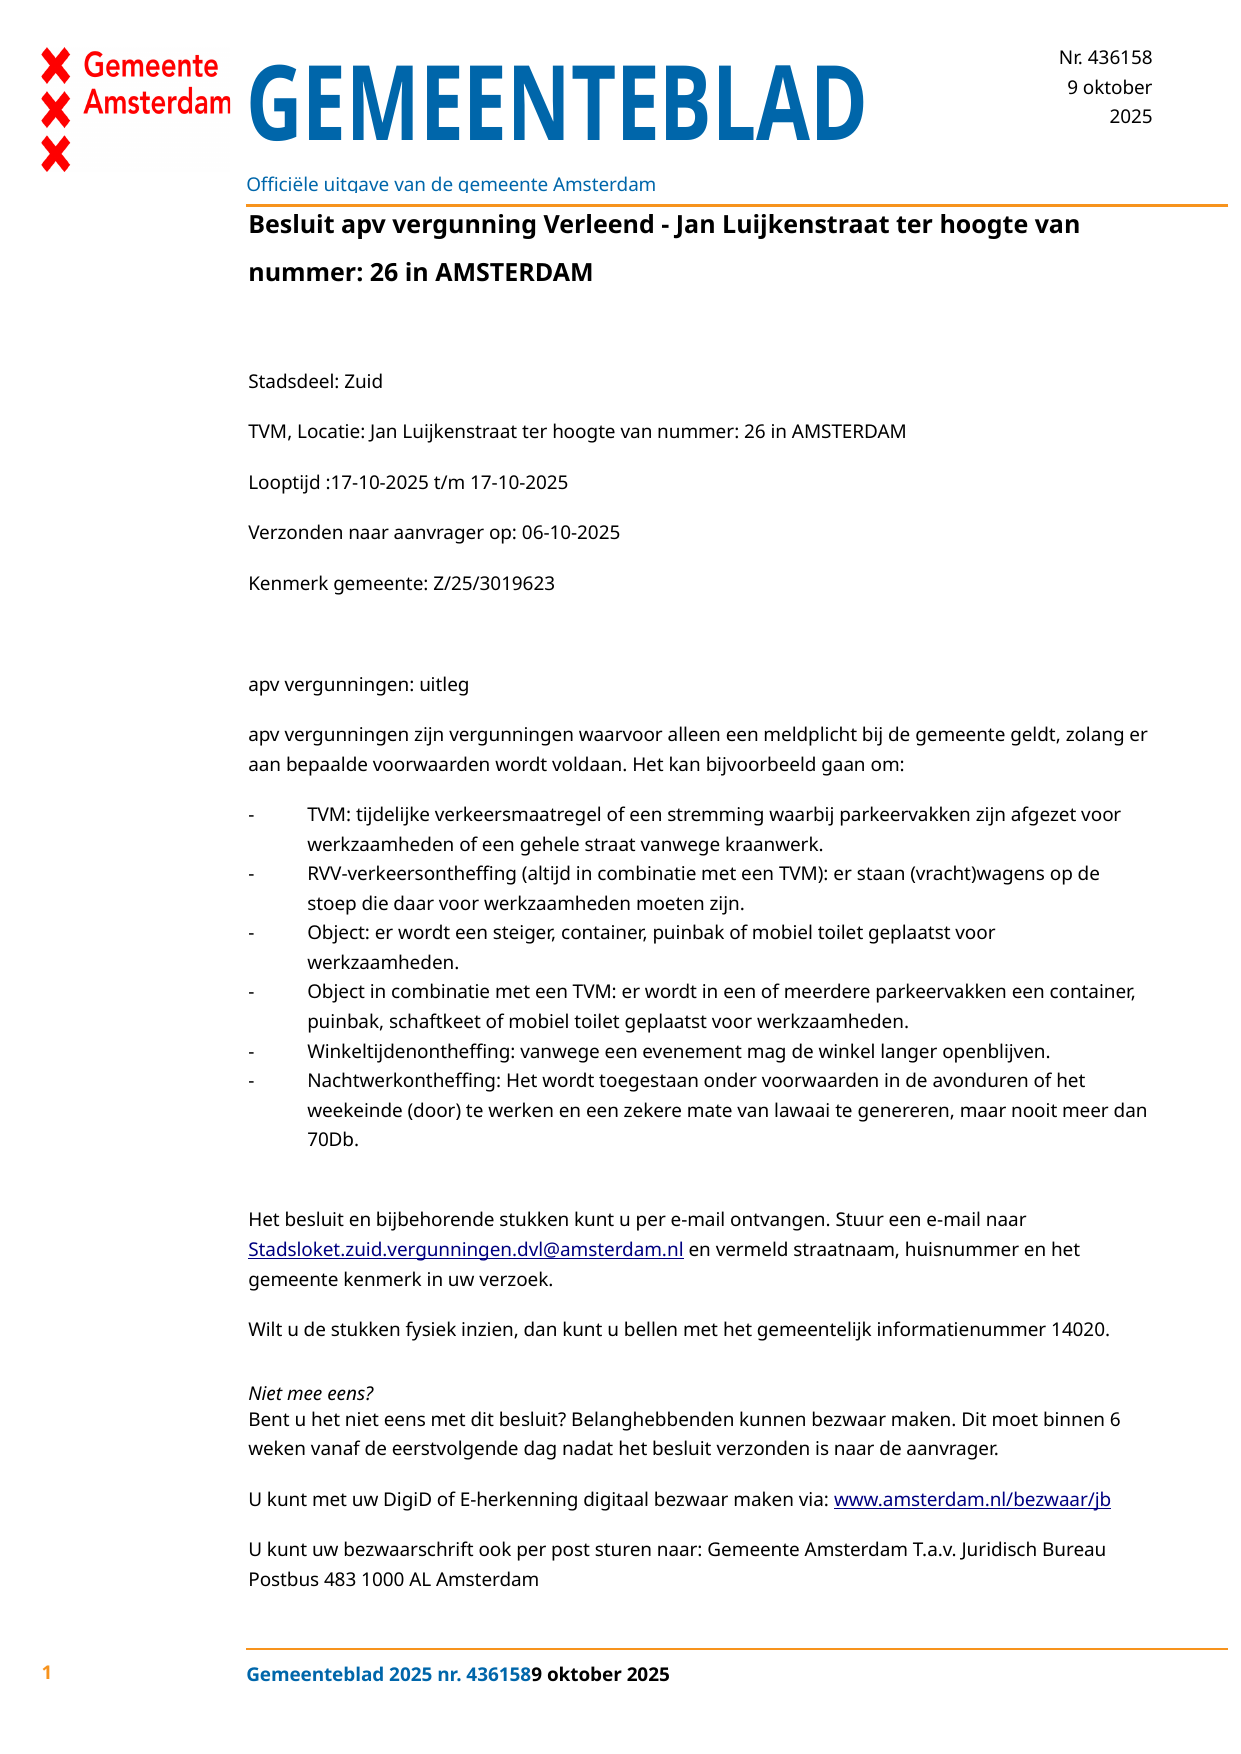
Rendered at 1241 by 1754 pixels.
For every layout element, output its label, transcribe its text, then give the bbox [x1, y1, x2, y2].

text Verzonden naar aanvrager op: 06-10-2025 [248, 519, 1152, 545]
text apv vergunningen: uitleg [248, 671, 1152, 697]
list Object in combinatie met een TVM: er wordt in een of meerdere parkeervakken een container, puinbak, schaftkeet of mobiel toilet geplaatst voor werkzaamheden. [248, 979, 1152, 1034]
text TVM, Locatie: Jan Luijkenstraat ter hoogte van nummer: 26 in AMSTERDAM [248, 419, 1152, 444]
text Stadsdeel: Zuid [248, 368, 1152, 394]
text Wilt u de stukken fysiek inzien, dan kunt u bellen met het gemeentelijk informatienummer 14020. [248, 1316, 1152, 1342]
text Kenmerk gemeente: Z/25/3019623 [248, 570, 1152, 596]
list Nachtwerkontheffing: Het wordt toegestaan onder voorwaarden in de avonduren of het weekeinde (door) te werken en een zekere mate van lawaai te genereren, maar nooit meer dan 70Db. [248, 1067, 1152, 1152]
list TVM: tijdelijke verkeersmaatregel of een stremming waarbij parkeervakken zijn afgezet voor werkzaamheden of een gehele straat vanwege kraanwerk. [248, 801, 1152, 857]
text Besluit apv vergunning Verleend - Jan Luijkenstraat ter hoogte van nummer: 26 in AMSTERDAM [248, 207, 1152, 288]
list Object: er wordt een steiger, container, puinbak of mobiel toilet geplaatst voor werkzaamheden. [248, 919, 1152, 975]
text apv vergunningen zijn vergunningen waarvoor alleen een meldplicht bij de gemeente geldt, zolang er aan bepaalde voorwaarden wordt voldaan. Het kan bijvoorbeeld gaan om: [248, 721, 1152, 777]
text Bent u het niet eens met dit besluit? Belanghebbenden kunnen bezwaar maken. Dit moet binnen 6 weken vanaf de eerstvolgende dag nadat het besluit verzonden is naar de aanvrager. [248, 1406, 1152, 1461]
list RVV-verkeersontheffing (altijd in combinatie met een TVM): er staan (vracht)wagens op de stoep die daar voor werkzaamheden moeten zijn. [248, 860, 1152, 916]
text Looptijd :17-10-2025 t/m 17-10-2025 [248, 469, 1152, 495]
text Niet mee eens? [248, 1380, 1152, 1406]
list Winkeltijdenontheffing: vanwege een evenement mag de winkel langer openblijven. [248, 1038, 1152, 1064]
text U kunt uw bezwaarschrift ook per post sturen naar: Gemeente Amsterdam T.a.v. Juridisch Bureau Postbus 483 1000 AL Amsterdam [248, 1536, 1152, 1592]
text Het besluit en bijbehorende stukken kunt u per e-mail ontvangen. Stuur een e-mail naar Stadsloket.zuid.vergunningen.dvl@amsterdam.nl en vermeld straatnaam, huisnummer en het gemeente kenmerk in uw verzoek. [248, 1207, 1152, 1292]
text U kunt met uw DigiD of E-herkenning digitaal bezwaar maken via: www.amsterdam.nl/bezwaar/jb [248, 1486, 1152, 1512]
picture [41, 47, 231, 172]
